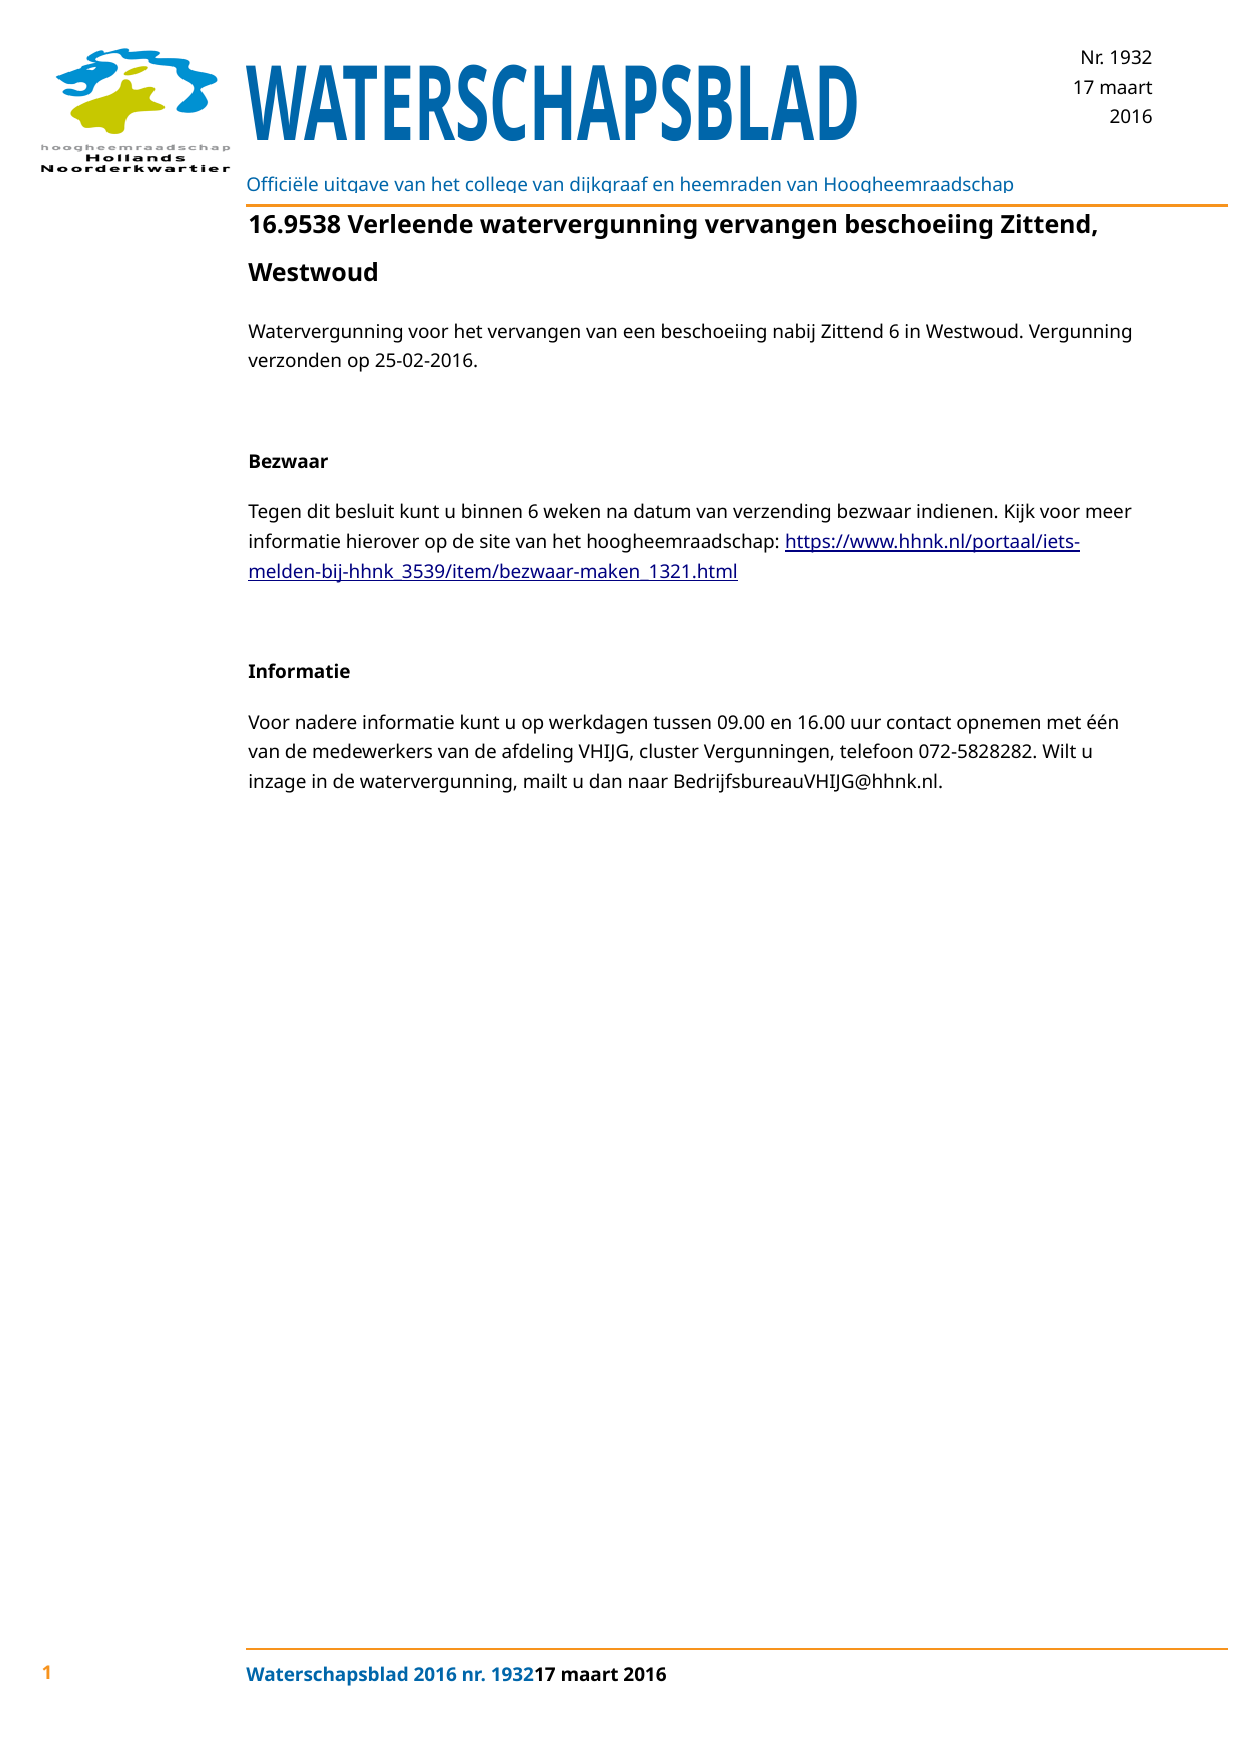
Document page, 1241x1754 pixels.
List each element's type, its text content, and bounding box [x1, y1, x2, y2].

text Informatie [248, 659, 1152, 684]
text 16.9538 Verleende watervergunning vervangen beschoeiing Zittend, Westwoud [248, 207, 1152, 288]
text Tegen dit besluit kunt u binnen 6 weken na datum van verzending bezwaar indienen. Kijk voor meer informatie hierover op de site van het hoogheemraadschap: https://www.hhnk.nl/portaal/iets-melden-bij-hhnk_3539/item/bezwaar-maken_1321.html [248, 499, 1152, 584]
text Watervergunning voor het vervangen van een beschoeiing nabij Zittend 6 in Westwoud. Vergunning verzonden op 25-02-2016. [248, 318, 1152, 373]
picture [41, 47, 231, 172]
text Voor nadere informatie kunt u op werkdagen tussen 09.00 en 16.00 uur contact opnemen met één van de medewerkers van de afdeling VHIJG, cluster Vergunningen, telefoon 072-5828282. Wilt u inzage in de watervergunning, mailt u dan naar BedrijfsbureauVHIJG@hhnk.nl. [248, 709, 1152, 794]
text Bezwaar [248, 448, 1152, 474]
